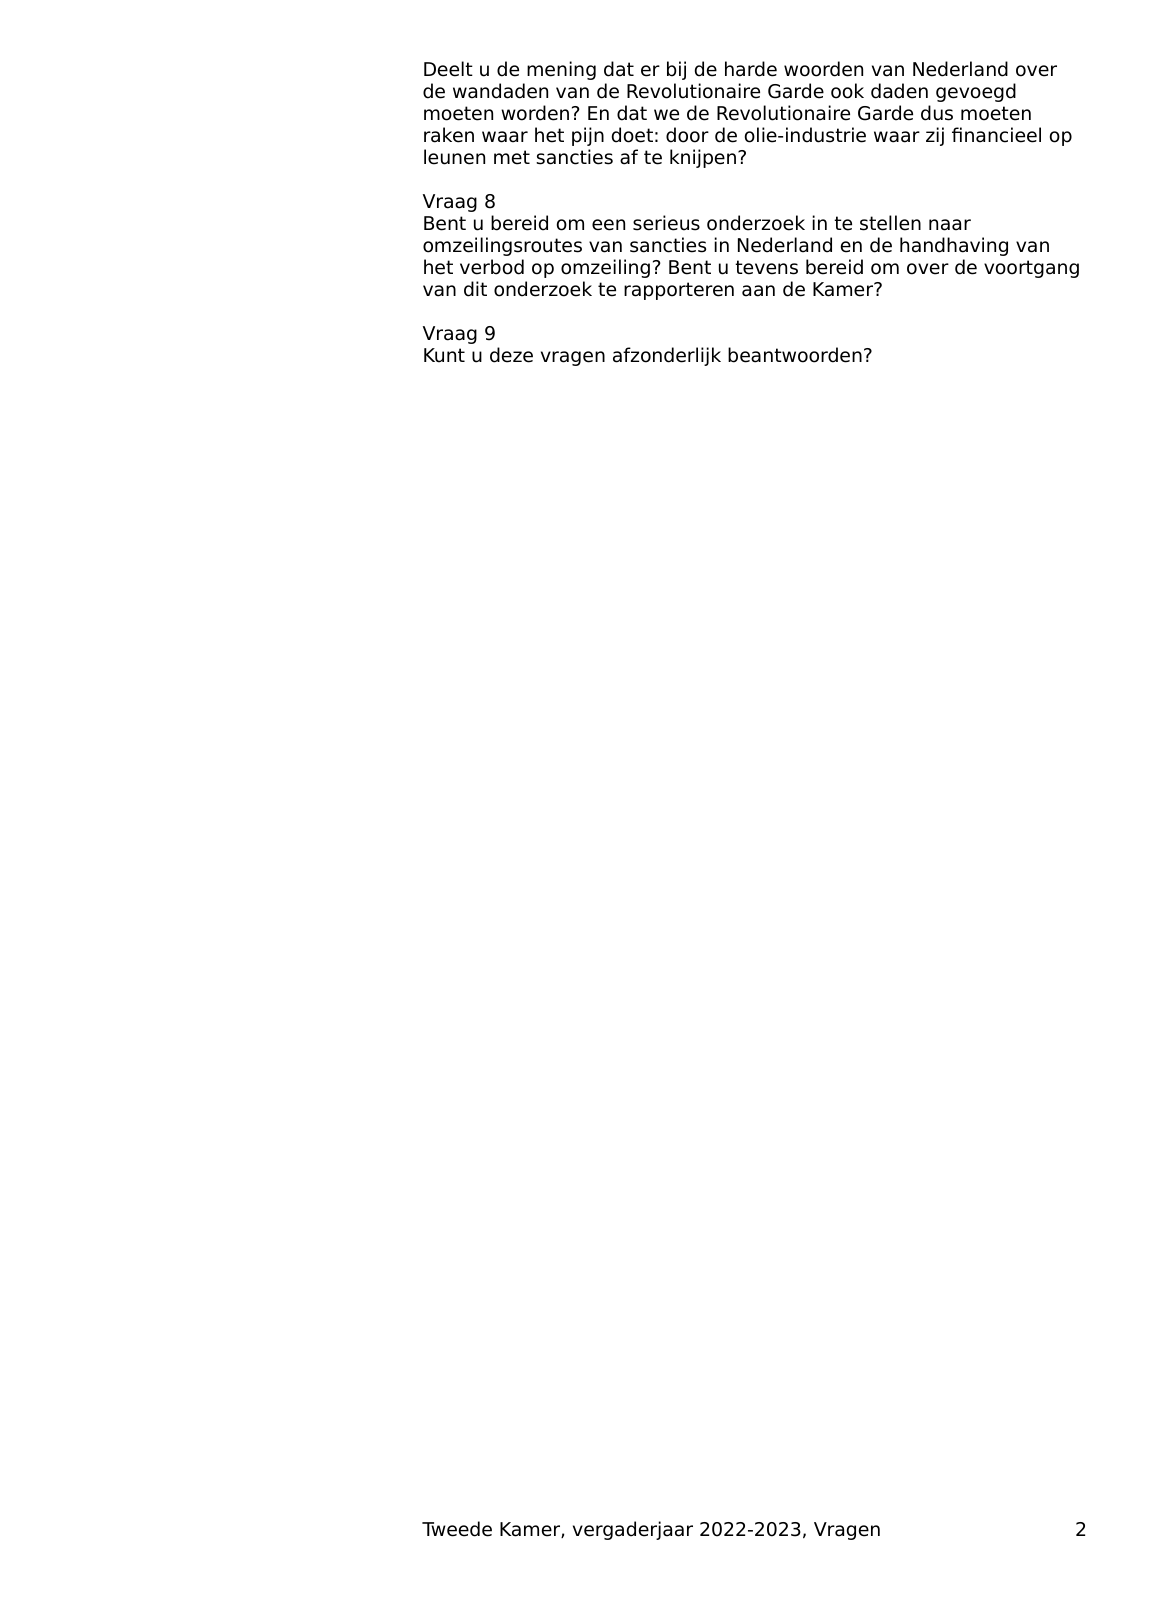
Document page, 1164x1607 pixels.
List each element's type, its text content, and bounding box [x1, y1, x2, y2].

text Deelt u de mening dat er bij de harde woorden van Nederland over de wandaden van de Revolutionaire Garde ook daden gevoegd moeten worden? En dat we de Revolutionaire Garde dus moeten raken waar het pijn doet: door de olie-industrie waar zij financieel op leunen met sancties af te knijpen? [422, 59, 1087, 169]
text Bent u bereid om een serieus onderzoek in te stellen naar omzeilingsroutes van sancties in Nederland en de handhaving van het verbod op omzeiling? Bent u tevens bereid om over de voortgang van dit onderzoek te rapporteren aan de Kamer? [422, 213, 1087, 301]
text Vraag 9 [422, 323, 1087, 345]
text Kunt u deze vragen afzonderlijk beantwoorden? [422, 345, 1087, 367]
text Vraag 8 [422, 191, 1087, 213]
